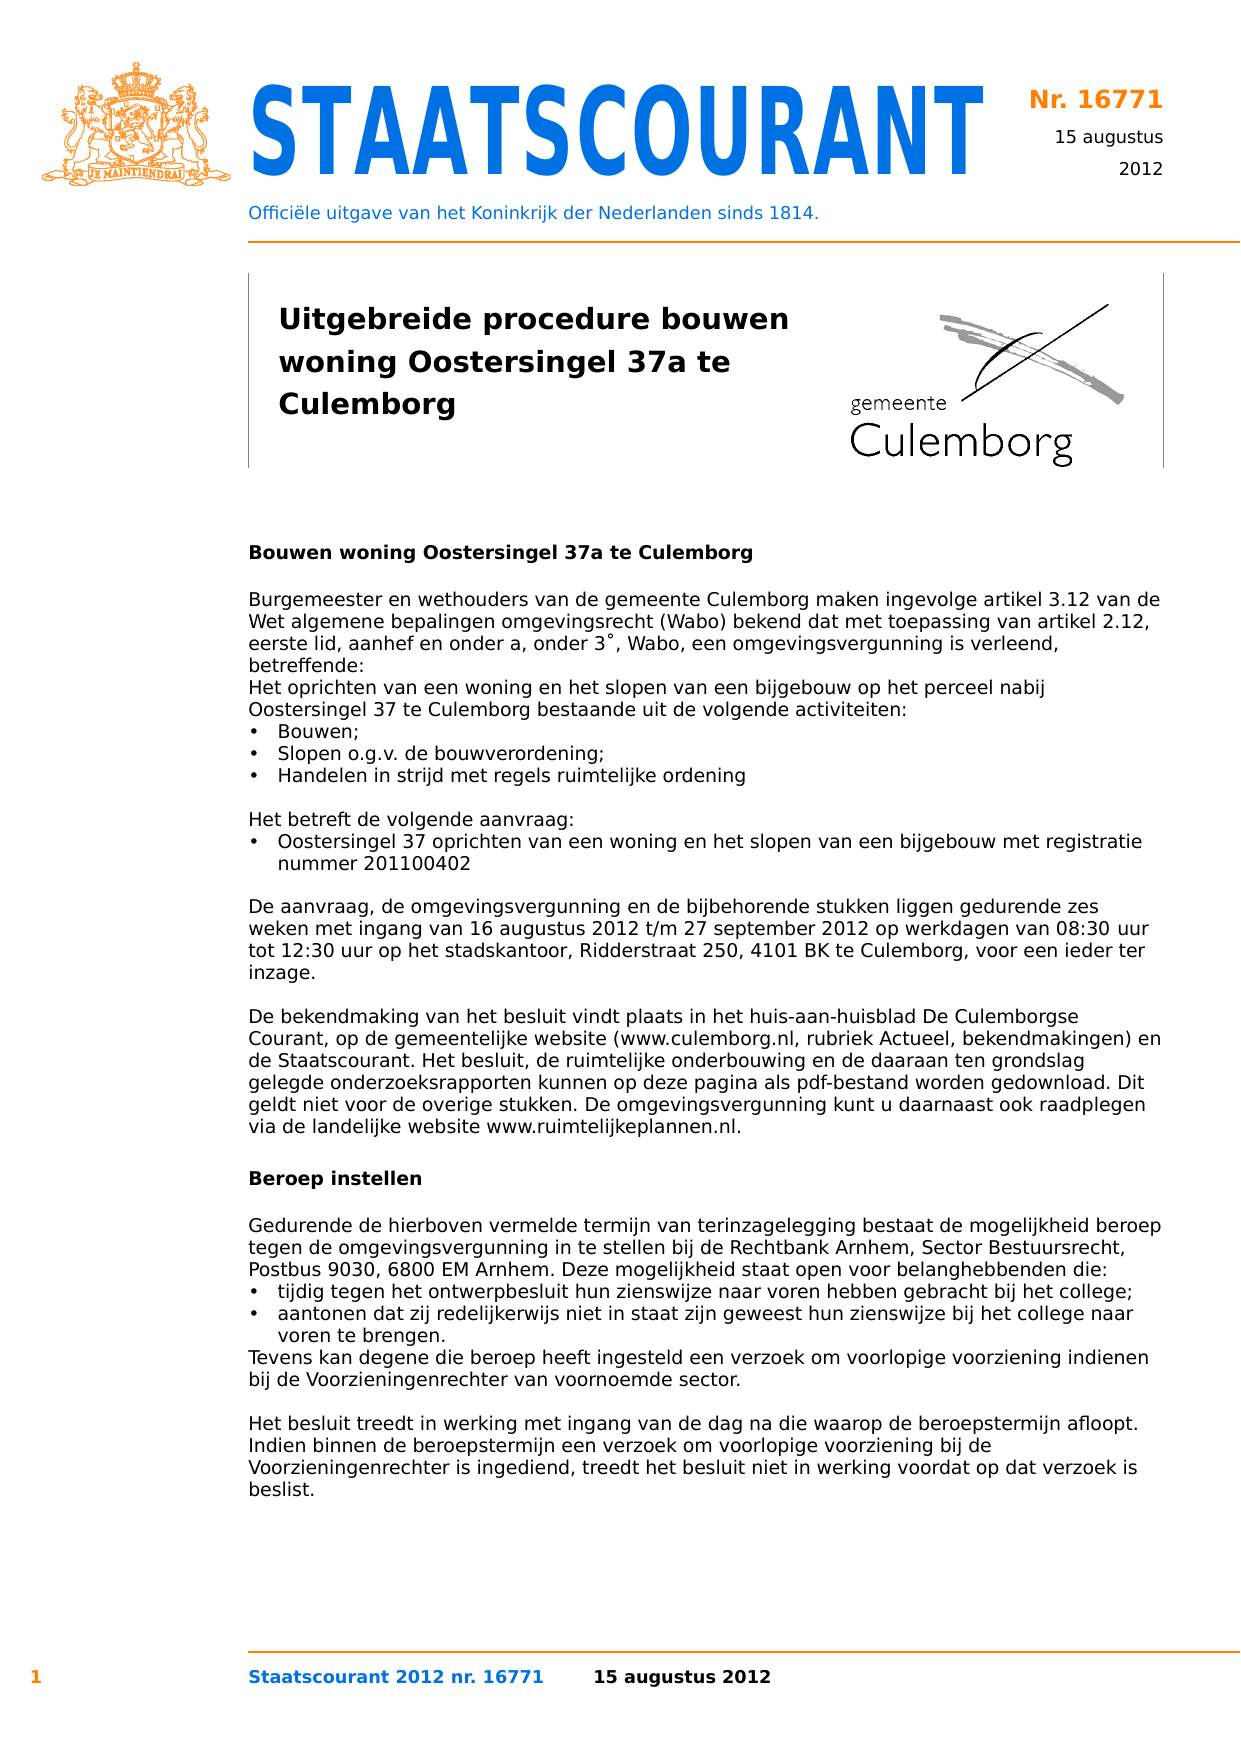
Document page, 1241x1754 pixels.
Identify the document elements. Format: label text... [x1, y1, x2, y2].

text Tevens kan degene die beroep heeft ingesteld een verzoek om voorlopige voorziening indienen bij de Voorzieningenrechter van voornoemde sector. [248, 1347, 1163, 1391]
text Het besluit treedt in werking met ingang van de dag na die waarop de beroepstermijn afloopt. Indien binnen de beroepstermijn een verzoek om voorlopige voorziening bij de Voorzieningenrechter is ingediend, treedt het besluit niet in werking voordat op dat verzoek is beslist. [248, 1413, 1163, 1501]
table_header Nr. 16771 [998, 62, 1240, 121]
text • tijdig tegen het ontwerpbesluit hun zienswijze naar voren hebben gebracht bij het college; [248, 1281, 1163, 1303]
subtitle Uitgebreide procedure bouwen woning Oostersingel 37a te Culemborg [249, 273, 1163, 468]
subtitle Bouwen woning Oostersingel 37a te Culemborg [248, 542, 1163, 564]
table_cell Officiële uitgave van het Koninkrijk der Nederlanden sinds 1814. [248, 203, 1240, 241]
text De bekendmaking van het besluit vindt plaats in het huis-aan-huisblad De Culemborgse Courant, op de gemeentelijke website (www.culemborg.nl, rubriek Actueel, bekendmakingen) en de Staatscourant. Het besluit, de ruimtelijke onderbouwing en de daaraan ten grondslag gelegde onderzoeksrapporten kunnen op deze pagina als pdf-bestand worden gedownload. Dit geldt niet voor de overige stukken. De omgevingsvergunning kunt u daarnaast ook raadplegen via de landelijke website www.ruimtelijkeplannen.nl. [248, 1006, 1163, 1138]
table_header STAATSCOURANT [248, 62, 998, 203]
table_cell 15 augustus [998, 121, 1240, 153]
text Het betreft de volgende aanvraag: [248, 808, 1163, 831]
text • Handelen in strijd met regels ruimtelijke ordening [248, 765, 1163, 787]
text Burgemeester en wethouders van de gemeente Culemborg maken ingevolge artikel 3.12 van de Wet algemene bepalingen omgevingsrecht (Wabo) bekend dat met toepassing van artikel 2.12, eerste lid, aanhef en onder a, onder 3˚, Wabo, een omgevingsvergunning is verleend, betreffende: [248, 589, 1163, 677]
table_cell 2012 [998, 153, 1240, 203]
text • aantonen dat zij redelijkerwijs niet in staat zijn geweest hun zienswijze bij het college naar voren te brengen. [248, 1303, 1163, 1347]
text • Bouwen; [248, 721, 1163, 743]
text Gedurende de hierboven vermelde termijn van terinzagelegging bestaat de mogelijkheid beroep tegen de omgevingsvergunning in te stellen bij de Rechtbank Arnhem, Sector Bestuursrecht, Postbus 9030, 6800 EM Arnhem. Deze mogelijkheid staat open voor belanghebbenden die: [248, 1215, 1163, 1281]
subtitle Beroep instellen [248, 1168, 1163, 1190]
text • Slopen o.g.v. de bouwverordening; [248, 743, 1163, 765]
table_header [25, 62, 248, 241]
text Het oprichten van een woning en het slopen van een bijgebouw op het perceel nabij Oostersingel 37 te Culemborg bestaande uit de volgende activiteiten: [248, 677, 1163, 721]
picture [838, 302, 1134, 468]
picture [41, 62, 231, 186]
text De aanvraag, de omgevingsvergunning en de bijbehorende stukken liggen gedurende zes weken met ingang van 16 augustus 2012 t/m 27 september 2012 op werkdagen van 08:30 uur tot 12:30 uur op het stadskantoor, Ridderstraat 250, 4101 BK te Culemborg, voor een ieder ter inzage. [248, 896, 1163, 984]
text • Oostersingel 37 oprichten van een woning en het slopen van een bijgebouw met registratie nummer 201100402 [248, 831, 1163, 874]
